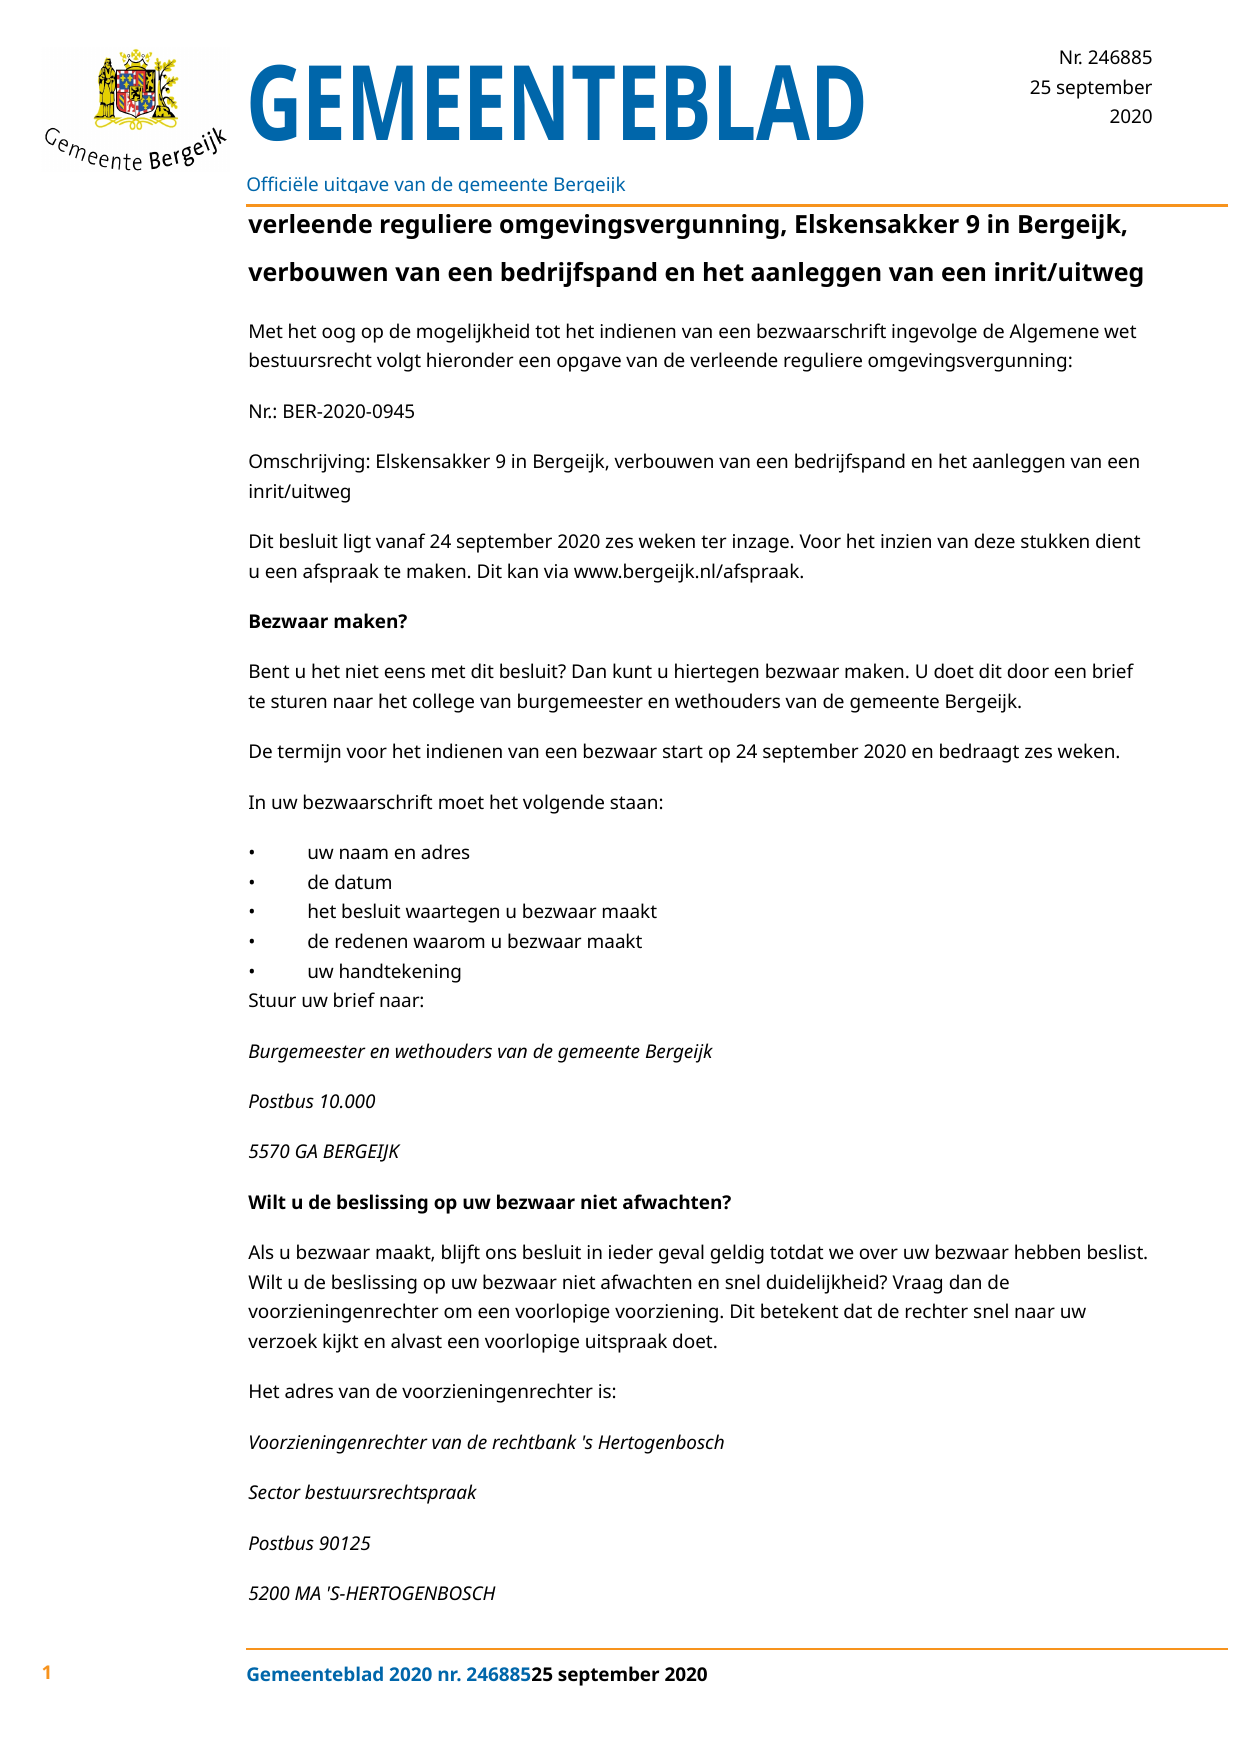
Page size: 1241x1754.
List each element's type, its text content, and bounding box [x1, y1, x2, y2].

list de redenen waarom u bezwaar maakt [248, 928, 1152, 954]
text Postbus 10.000 [248, 1088, 1152, 1114]
text Nr.: BER-2020-0945 [248, 398, 1152, 424]
text 5570 GA BERGEIJK [248, 1139, 1152, 1164]
text Bezwaar maken? [248, 608, 1152, 634]
text Als u bezwaar maakt, blijft ons besluit in ieder geval geldig totdat we over uw bezwaar hebben beslist. Wilt u de beslissing op uw bezwaar niet afwachten en snel duidelijkheid? Vraag dan de voorzieningenrechter om een voorlopige voorziening. Dit betekent dat de rechter snel naar uw verzoek kijkt en alvast een voorlopige uitspraak doet. [248, 1239, 1152, 1354]
text De termijn voor het indienen van een bezwaar start op 24 september 2020 en bedraagt zes weken. [248, 739, 1152, 764]
text verleende reguliere omgevingsvergunning, Elskensakker 9 in Bergeijk, verbouwen van een bedrijfspand en het aanleggen van een inrit/uitweg [248, 207, 1152, 288]
text Omschrijving: Elskensakker 9 in Bergeijk, verbouwen van een bedrijfspand en het aanleggen van een inrit/uitweg [248, 448, 1152, 504]
text In uw bezwaarschrift moet het volgende staan: [248, 789, 1152, 815]
text Voorzieningenrechter van de rechtbank 's Hertogenbosch [248, 1429, 1152, 1455]
text Burgemeester en wethouders van de gemeente Bergeijk [248, 1038, 1152, 1064]
list de datum [248, 869, 1152, 895]
text Wilt u de beslissing op uw bezwaar niet afwachten? [248, 1189, 1152, 1215]
text Bent u het niet eens met dit besluit? Dan kunt u hiertegen bezwaar maken. U doet dit door een brief te sturen naar het college van burgemeester en wethouders van de gemeente Bergeijk. [248, 659, 1152, 714]
picture [41, 47, 231, 172]
list het besluit waartegen u bezwaar maakt [248, 899, 1152, 924]
text Het adres van de voorzieningenrechter is: [248, 1379, 1152, 1404]
text Met het oog op de mogelijkheid tot het indienen van een bezwaarschrift ingevolge de Algemene wet bestuursrecht volgt hieronder een opgave van de verleende reguliere omgevingsvergunning: [248, 318, 1152, 373]
text Postbus 90125 [248, 1530, 1152, 1556]
list uw handtekening [248, 958, 1152, 984]
text Stuur uw brief naar: [248, 987, 1152, 1013]
text 5200 MA 'S-HERTOGENBOSCH [248, 1580, 1152, 1606]
list uw naam en adres [248, 839, 1152, 865]
text Sector bestuursrechtspraak [248, 1479, 1152, 1505]
text Dit besluit ligt vanaf 24 september 2020 zes weken ter inzage. Voor het inzien van deze stukken dient u een afspraak te maken. Dit kan via www.bergeijk.nl/afspraak. [248, 528, 1152, 584]
